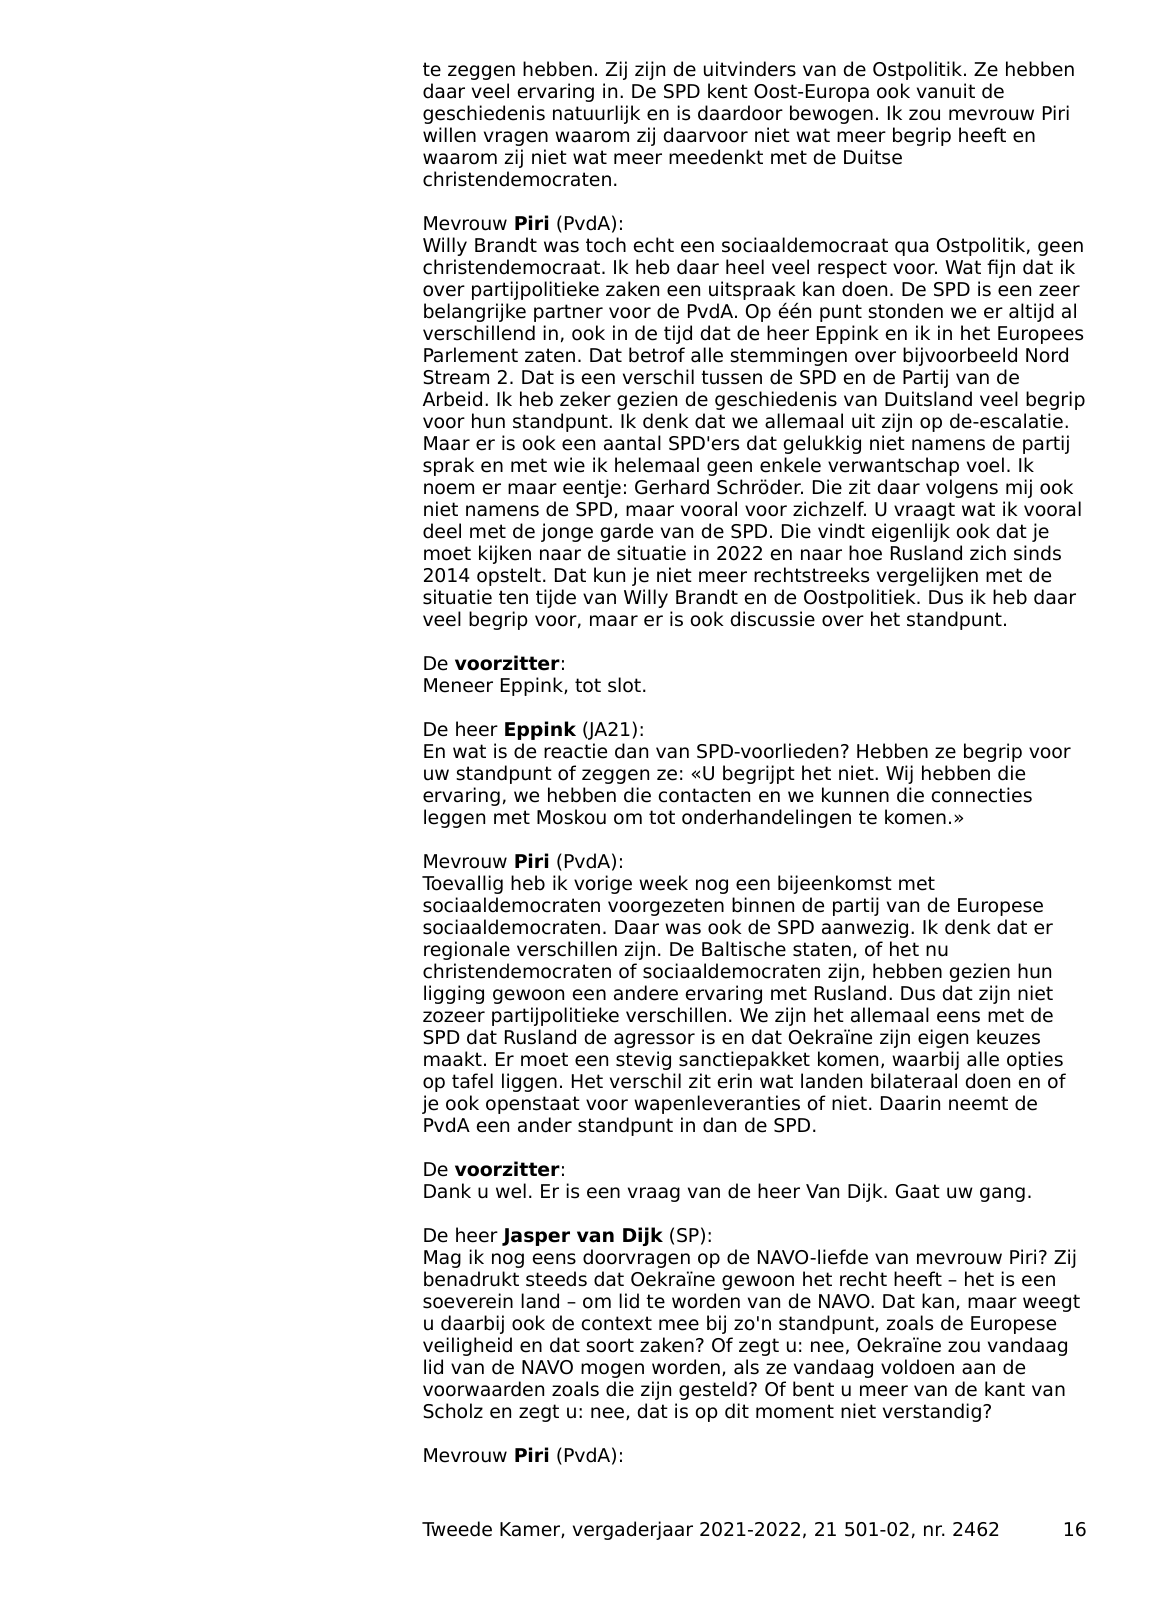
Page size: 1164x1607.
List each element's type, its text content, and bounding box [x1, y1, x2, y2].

text Mag ik nog eens doorvragen op de NAVO-liefde van mevrouw Piri? Zij benadrukt steeds dat Oekraïne gewoon het recht heeft – het is een soeverein land – om lid te worden van de NAVO. Dat kan, maar weegt u daarbij ook de context mee bij zo'n standpunt, zoals de Europese veiligheid en dat soort zaken? Of zegt u: nee, Oekraïne zou vandaag lid van de NAVO mogen worden, als ze vandaag voldoen aan de voorwaarden zoals die zijn gesteld? Of bent u meer van de kant van Scholz en zegt u: nee, dat is op dit moment niet verstandig? [422, 1247, 1087, 1423]
text Mevrouw Piri (PvdA): [422, 213, 1087, 235]
text Meneer Eppink, tot slot. [422, 675, 1087, 697]
text Dank u wel. Er is een vraag van de heer Van Dijk. Gaat uw gang. [422, 1181, 1087, 1203]
text De heer Jasper van Dijk (SP): [422, 1225, 1087, 1247]
text Toevallig heb ik vorige week nog een bijeenkomst met sociaaldemocraten voorgezeten binnen de partij van de Europese sociaaldemocraten. Daar was ook de SPD aanwezig. Ik denk dat er regionale verschillen zijn. De Baltische staten, of het nu christendemocraten of sociaaldemocraten zijn, hebben gezien hun ligging gewoon een andere ervaring met Rusland. Dus dat zijn niet zozeer partijpolitieke verschillen. We zijn het allemaal eens met de SPD dat Rusland de agressor is en dat Oekraïne zijn eigen keuzes maakt. Er moet een stevig sanctiepakket komen, waarbij alle opties op tafel liggen. Het verschil zit erin wat landen bilateraal doen en of je ook openstaat voor wapenleveranties of niet. Daarin neemt de PvdA een ander standpunt in dan de SPD. [422, 873, 1087, 1137]
text Mevrouw Piri (PvdA): [422, 851, 1087, 873]
text De voorzitter: [422, 1159, 1087, 1181]
text De heer Eppink (JA21): [422, 719, 1087, 741]
text Mevrouw Piri (PvdA): [422, 1445, 1087, 1467]
text te zeggen hebben. Zij zijn de uitvinders van de Ostpolitik. Ze hebben daar veel ervaring in. De SPD kent Oost-Europa ook vanuit de geschiedenis natuurlijk en is daardoor bewogen. Ik zou mevrouw Piri willen vragen waarom zij daarvoor niet wat meer begrip heeft en waarom zij niet wat meer meedenkt met de Duitse christendemocraten. [422, 59, 1087, 191]
text Willy Brandt was toch echt een sociaaldemocraat qua Ostpolitik, geen christendemocraat. Ik heb daar heel veel respect voor. Wat fijn dat ik over partijpolitieke zaken een uitspraak kan doen. De SPD is een zeer belangrijke partner voor de PvdA. Op één punt stonden we er altijd al verschillend in, ook in de tijd dat de heer Eppink en ik in het Europees Parlement zaten. Dat betrof alle stemmingen over bijvoorbeeld Nord Stream 2. Dat is een verschil tussen de SPD en de Partij van de Arbeid. Ik heb zeker gezien de geschiedenis van Duitsland veel begrip voor hun standpunt. Ik denk dat we allemaal uit zijn op de-escalatie. Maar er is ook een aantal SPD'ers dat gelukkig niet namens de partij sprak en met wie ik helemaal geen enkele verwantschap voel. Ik noem er maar eentje: Gerhard Schröder. Die zit daar volgens mij ook niet namens de SPD, maar vooral voor zichzelf. U vraagt wat ik vooral deel met de jonge garde van de SPD. Die vindt eigenlijk ook dat je moet kijken naar de situatie in 2022 en naar hoe Rusland zich sinds 2014 opstelt. Dat kun je niet meer rechtstreeks vergelijken met de situatie ten tijde van Willy Brandt en de Oostpolitiek. Dus ik heb daar veel begrip voor, maar er is ook discussie over het standpunt. [422, 235, 1087, 631]
text En wat is de reactie dan van SPD-voorlieden? Hebben ze begrip voor uw standpunt of zeggen ze: «U begrijpt het niet. Wij hebben die ervaring, we hebben die contacten en we kunnen die connecties leggen met Moskou om tot onderhandelingen te komen.» [422, 741, 1087, 829]
text De voorzitter: [422, 653, 1087, 675]
